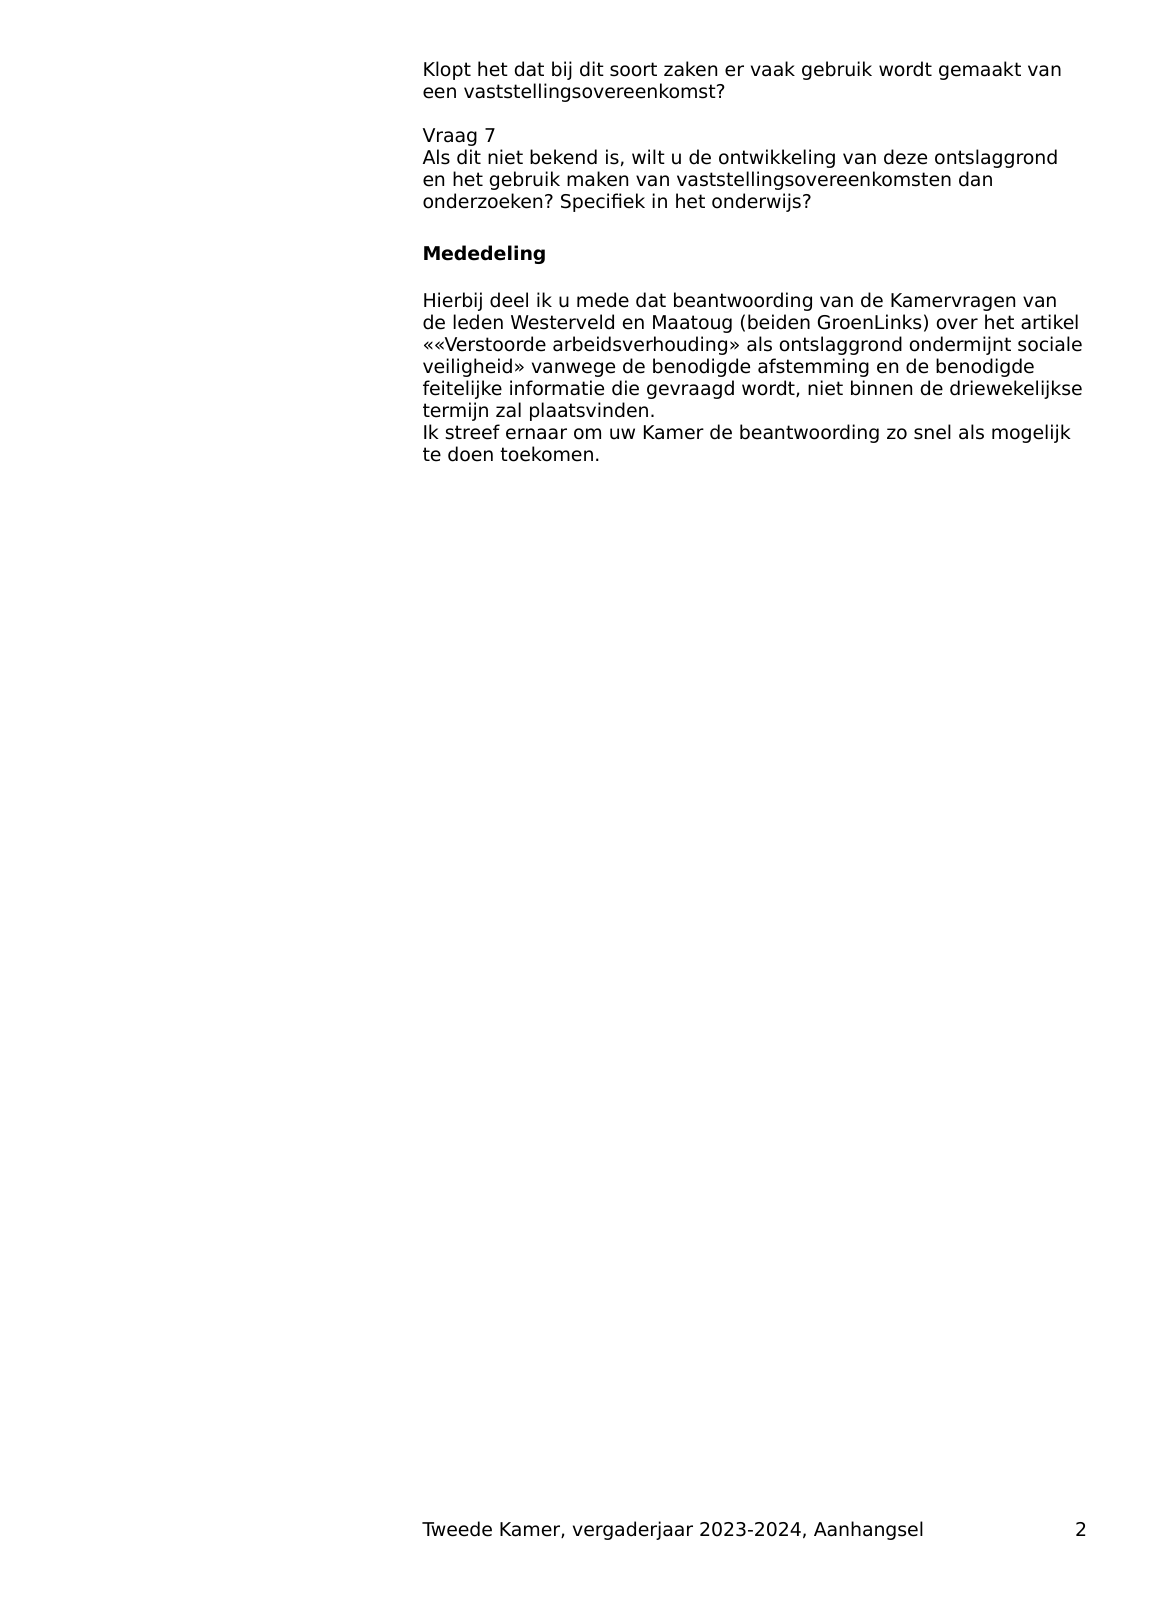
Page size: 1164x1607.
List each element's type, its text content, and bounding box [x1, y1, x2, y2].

text Klopt het dat bij dit soort zaken er vaak gebruik wordt gemaakt van een vaststellingsovereenkomst? [422, 59, 1087, 103]
text Ik streef ernaar om uw Kamer de beantwoording zo snel als mogelijk te doen toekomen. [422, 422, 1087, 466]
subtitle Mededeling [422, 243, 1087, 265]
text Hierbij deel ik u mede dat beantwoording van de Kamervragen van de leden Westerveld en Maatoug (beiden GroenLinks) over het artikel ««Verstoorde arbeidsverhouding» als ontslaggrond ondermijnt sociale veiligheid» vanwege de benodigde afstemming en de benodigde feitelijke informatie die gevraagd wordt, niet binnen de driewekelijkse termijn zal plaatsvinden. [422, 290, 1087, 422]
text Vraag 7 [422, 125, 1087, 147]
text Als dit niet bekend is, wilt u de ontwikkeling van deze ontslaggrond en het gebruik maken van vaststellingsovereenkomsten dan onderzoeken? Specifiek in het onderwijs? [422, 147, 1087, 213]
